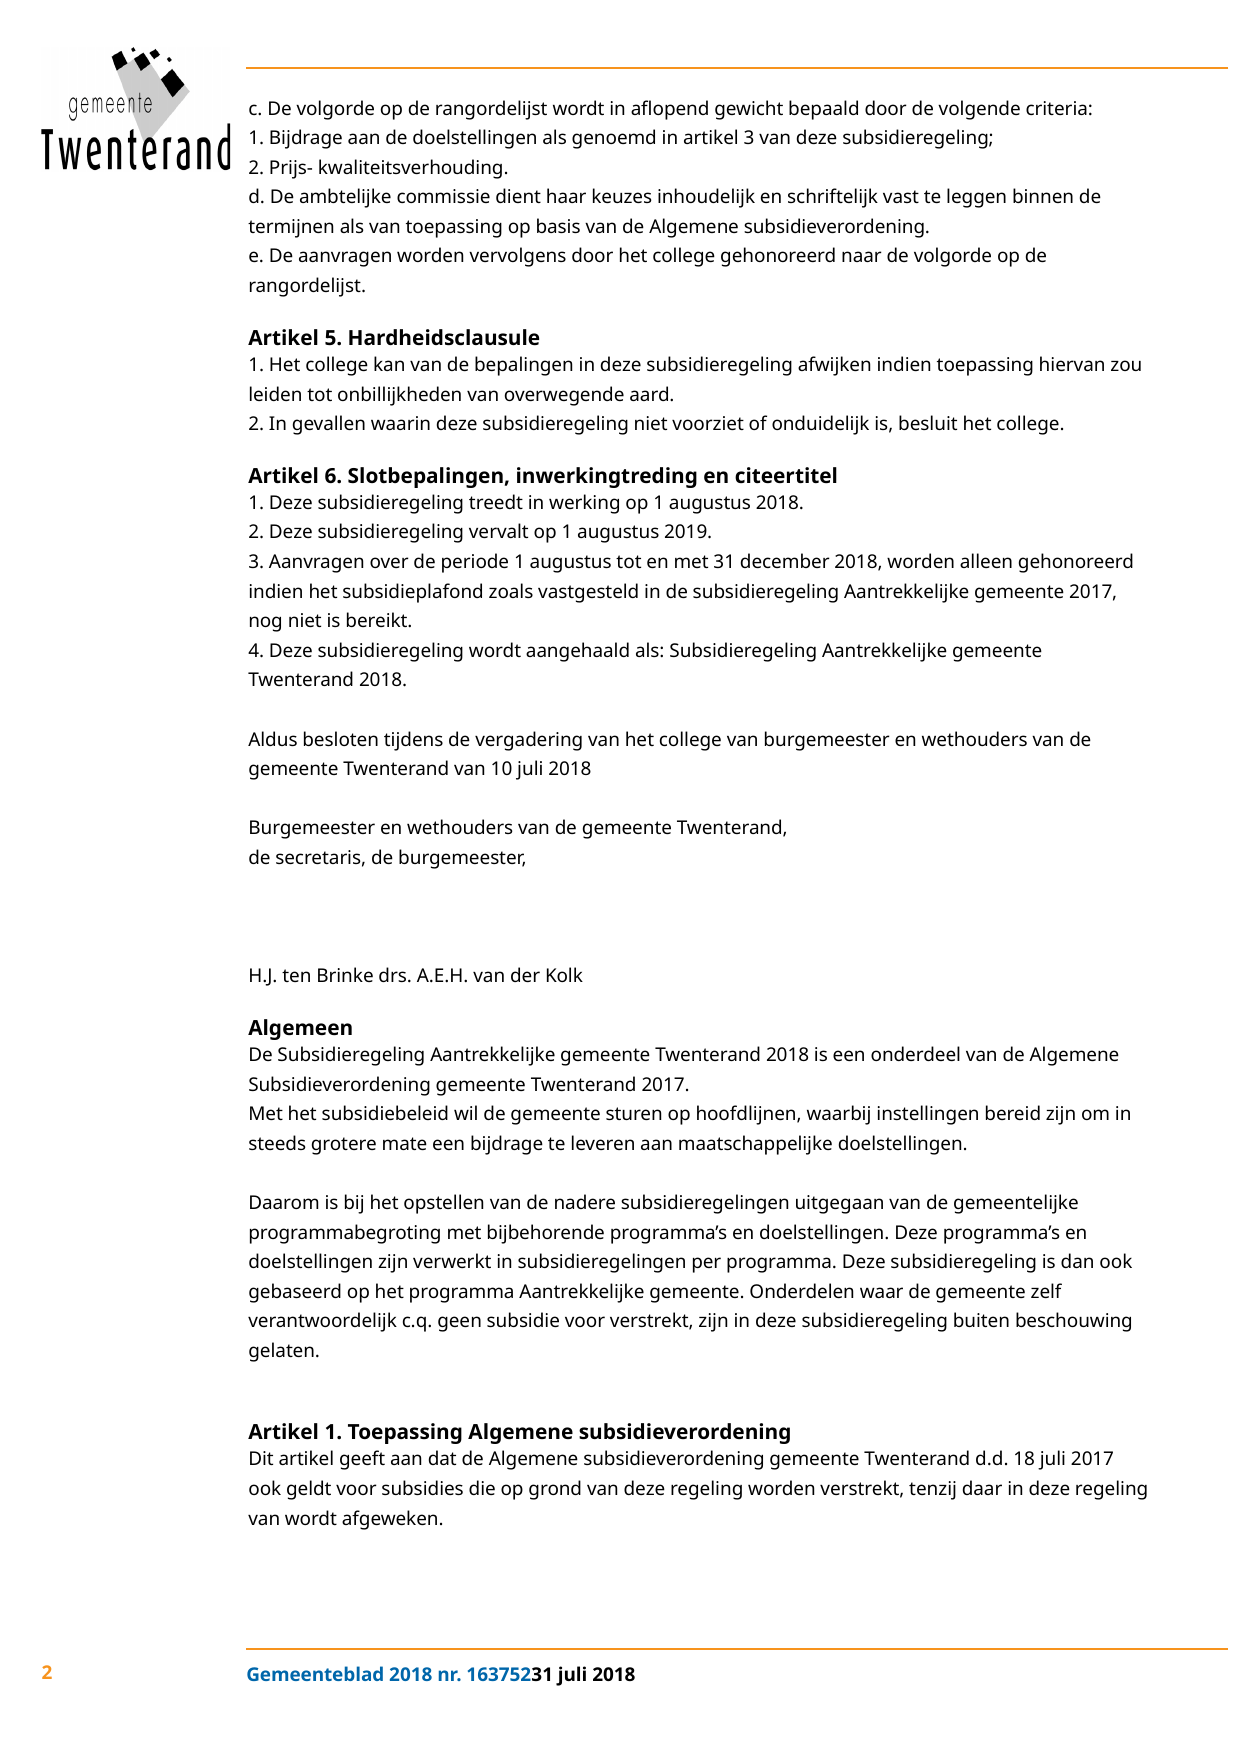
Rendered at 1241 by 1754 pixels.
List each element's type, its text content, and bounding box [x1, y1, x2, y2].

text De Subsidieregeling Aantrekkelijke gemeente Twenterand 2018 is een onderdeel van de Algemene Subsidieverordening gemeente Twenterand 2017. [248, 1041, 1152, 1097]
text Burgemeester en wethouders van de gemeente Twenterand, [248, 814, 1152, 840]
text 2. Prijs- kwaliteitsverhouding. [248, 154, 1152, 180]
text Artikel 1. Toepassing Algemene subsidieverordening [248, 1417, 1152, 1446]
text 1. Bijdrage aan de doelstellingen als genoemd in artikel 3 van deze subsidieregeling; [248, 124, 1152, 150]
text e. De aanvragen worden vervolgens door het college gehonoreerd naar de volgorde op de rangordelijst. [248, 243, 1152, 298]
text Algemeen [248, 1013, 1152, 1041]
text d. De ambtelijke commissie dient haar keuzes inhoudelijk en schriftelijk vast te leggen binnen de termijnen als van toepassing op basis van de Algemene subsidieverordening. [248, 183, 1152, 239]
text 3. Aanvragen over de periode 1 augustus tot en met 31 december 2018, worden alleen gehonoreerd indien het subsidieplafond zoals vastgesteld in de subsidieregeling Aantrekkelijke gemeente 2017, nog niet is bereikt. [248, 548, 1152, 633]
text de secretaris, de burgemeester, [248, 844, 1152, 870]
text Artikel 6. Slotbepalingen, inwerkingtreding en citeertitel [248, 461, 1152, 489]
text 1. Het college kan van de bepalingen in deze subsidieregeling afwijken indien toepassing hiervan zou leiden tot onbillijkheden van overwegende aard. [248, 351, 1152, 406]
text 4. Deze subsidieregeling wordt aangehaald als: Subsidieregeling Aantrekkelijke gemeente Twenterand 2018. [248, 637, 1152, 692]
text 1. Deze subsidieregeling treedt in werking op 1 augustus 2018. [248, 489, 1152, 515]
picture [41, 47, 231, 172]
text 2. In gevallen waarin deze subsidieregeling niet voorziet of onduidelijk is, besluit het college. [248, 410, 1152, 436]
text Aldus besloten tijdens de vergadering van het college van burgemeester en wethouders van de gemeente Twenterand van 10 juli 2018 [248, 726, 1152, 781]
text 2. Deze subsidieregeling vervalt op 1 augustus 2019. [248, 519, 1152, 544]
text c. De volgorde op de rangordelijst wordt in aflopend gewicht bepaald door de volgende criteria: [248, 95, 1152, 121]
text Artikel 5. Hardheidsclausule [248, 323, 1152, 351]
text Met het subsidiebeleid wil de gemeente sturen op hoofdlijnen, waarbij instellingen bereid zijn om in steeds grotere mate een bijdrage te leveren aan maatschappelijke doelstellingen. [248, 1101, 1152, 1156]
text H.J. ten Brinke drs. A.E.H. van der Kolk [248, 962, 1152, 988]
text Dit artikel geeft aan dat de Algemene subsidieverordening gemeente Twenterand d.d. 18 juli 2017 ook geldt voor subsidies die op grond van deze regeling worden verstrekt, tenzij daar in deze regeling van wordt afgeweken. [248, 1446, 1152, 1531]
text Daarom is bij het opstellen van de nadere subsidieregelingen uitgegaan van de gemeentelijke programmabegroting met bijbehorende programma’s en doelstellingen. Deze programma’s en doelstellingen zijn verwerkt in subsidieregelingen per programma. Deze subsidieregeling is dan ook gebaseerd op het programma Aantrekkelijke gemeente. Onderdelen waar de gemeente zelf verantwoordelijk c.q. geen subsidie voor verstrekt, zijn in deze subsidieregeling buiten beschouwing gelaten. [248, 1189, 1152, 1363]
